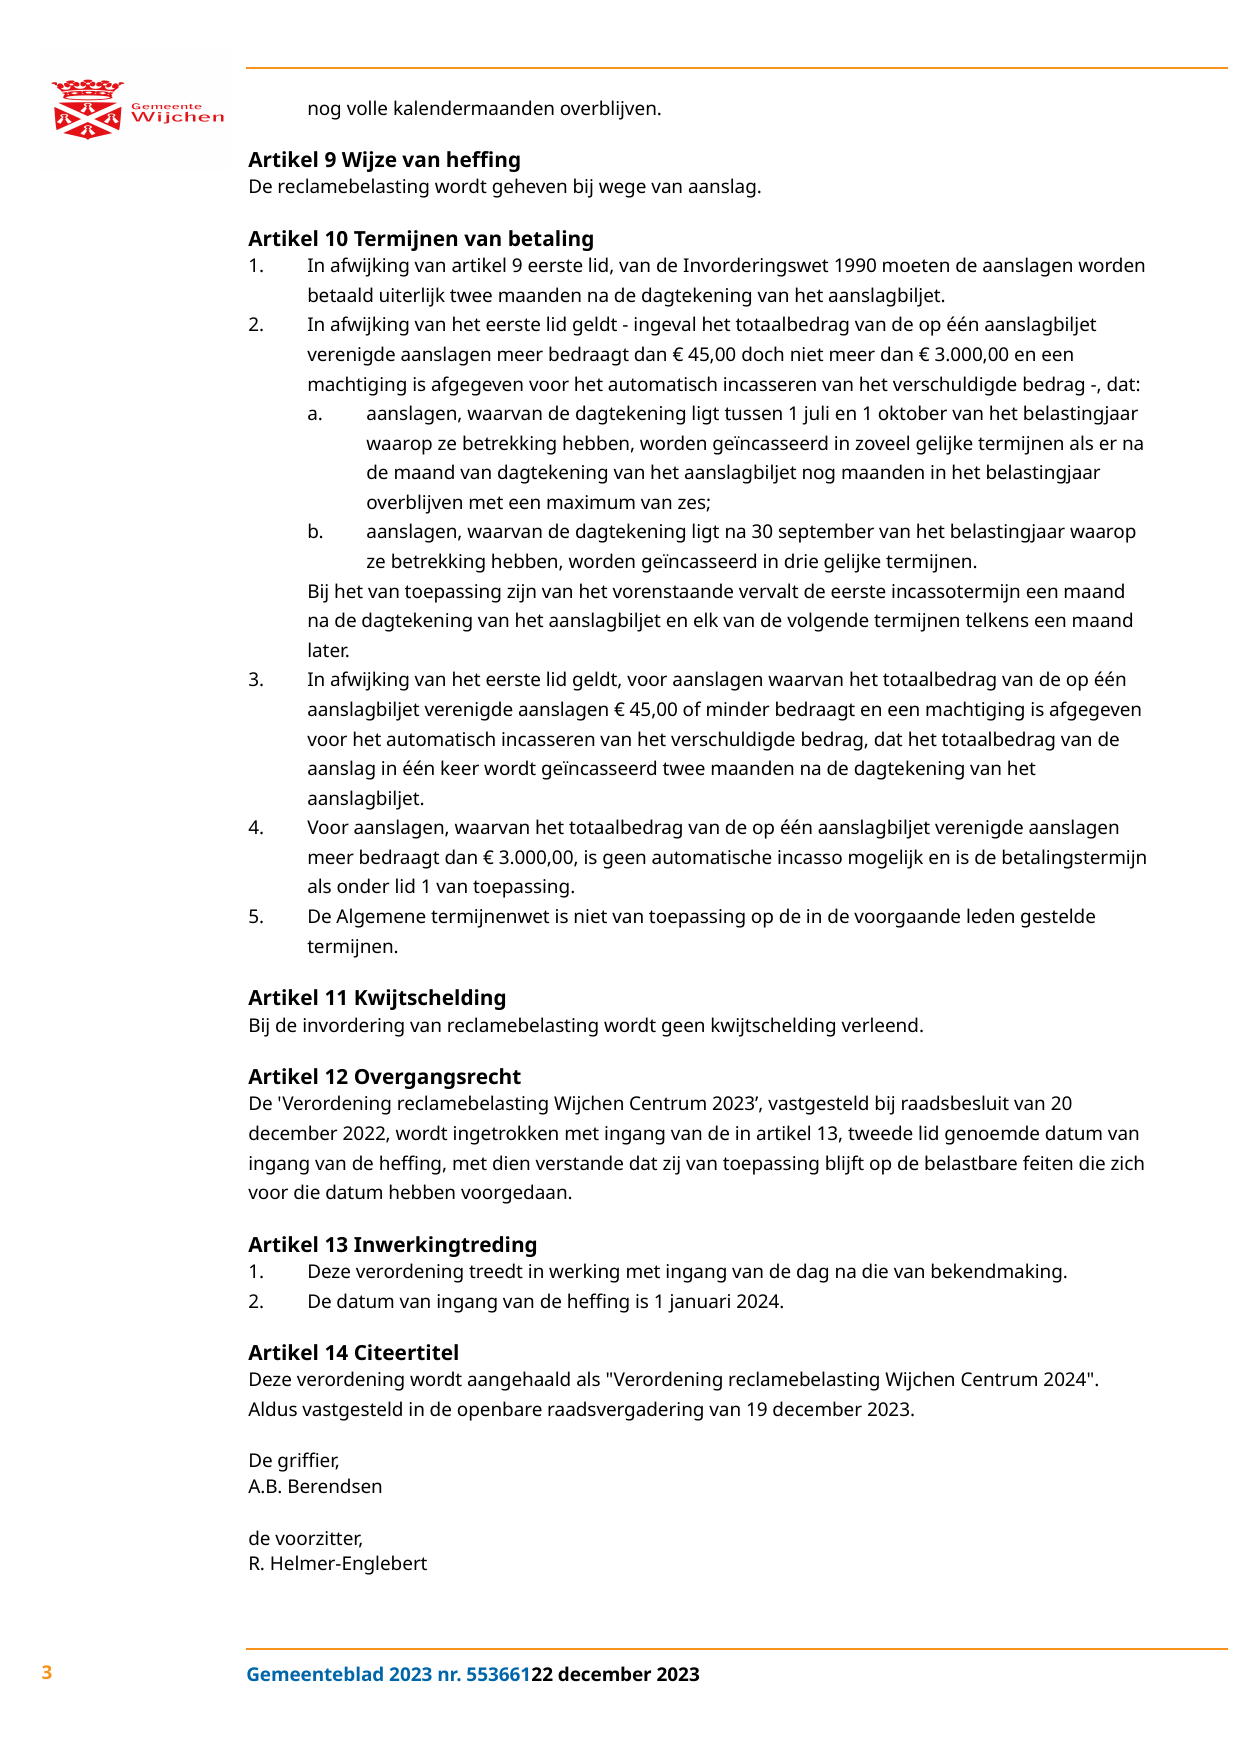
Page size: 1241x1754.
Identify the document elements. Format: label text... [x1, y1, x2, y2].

list aanslagen, waarvan de dagtekening ligt na 30 september van het belastingjaar waarop ze betrekking hebben, worden geïncasseerd in drie gelijke termijnen. [307, 519, 1152, 574]
text Deze verordening wordt aangehaald als "Verordening reclamebelasting Wijchen Centrum 2024". [248, 1367, 1152, 1392]
text Aldus vastgesteld in de openbare raadsvergadering van 19 december 2023. [248, 1396, 1152, 1422]
list In afwijking van het eerste lid geldt - ingeval het totaalbedrag van de op één aanslagbiljet verenigde aanslagen meer bedraagt dan € 45,00 doch niet meer dan € 3.000,00 en een machtiging is afgegeven voor het automatisch incasseren van het verschuldigde bedrag -, dat: [248, 312, 1152, 397]
text Artikel 11 Kwijtschelding [248, 983, 1152, 1012]
list Deze verordening treedt in werking met ingang van de dag na die van bekendmaking. [248, 1258, 1152, 1284]
text De griffier, [248, 1448, 1152, 1473]
text R. Helmer-Englebert [248, 1551, 1152, 1576]
list Bij het van toepassing zijn van het vorenstaande vervalt de eerste incassotermijn een maand na de dagtekening van het aanslagbiljet en elk van de volgende termijnen telkens een maand later. [248, 578, 1152, 663]
text Artikel 13 Inwerkingtreding [248, 1230, 1152, 1258]
list nog volle kalendermaanden overblijven. [248, 95, 1152, 121]
text De reclamebelasting wordt geheven bij wege van aanslag. [248, 174, 1152, 199]
text Artikel 10 Termijnen van betaling [248, 224, 1152, 252]
list Voor aanslagen, waarvan het totaalbedrag van de op één aanslagbiljet verenigde aanslagen meer bedraagt dan € 3.000,00, is geen automatische incasso mogelijk en is de betalingstermijn als onder lid 1 van toepassing. [248, 814, 1152, 899]
list De datum van ingang van de heffing is 1 januari 2024. [248, 1288, 1152, 1313]
list In afwijking van artikel 9 eerste lid, van de Invorderingswet 1990 moeten de aanslagen worden betaald uiterlijk twee maanden na de dagtekening van het aanslagbiljet. [248, 252, 1152, 308]
text De 'Verordening reclamebelasting Wijchen Centrum 2023’, vastgesteld bij raadsbesluit van 20 december 2022, wordt ingetrokken met ingang van de in artikel 13, tweede lid genoemde datum van ingang van de heffing, met dien verstande dat zij van toepassing blijft op de belastbare feiten die zich voor die datum hebben voorgedaan. [248, 1091, 1152, 1205]
text A.B. Berendsen [248, 1473, 1152, 1499]
picture [41, 47, 231, 172]
text Artikel 9 Wijze van heffing [248, 145, 1152, 174]
text de voorzitter, [248, 1525, 1152, 1551]
list In afwijking van het eerste lid geldt, voor aanslagen waarvan het totaalbedrag van de op één aanslagbiljet verenigde aanslagen € 45,00 of minder bedraagt en een machtiging is afgegeven voor het automatisch incasseren van het verschuldigde bedrag, dat het totaalbedrag van de aanslag in één keer wordt geïncasseerd twee maanden na de dagtekening van het aanslagbiljet. [248, 667, 1152, 811]
text Artikel 12 Overgangsrecht [248, 1062, 1152, 1091]
list aanslagen, waarvan de dagtekening ligt tussen 1 juli en 1 oktober van het belastingjaar waarop ze betrekking hebben, worden geïncasseerd in zoveel gelijke termijnen als er na de maand van dagtekening van het aanslagbiljet nog maanden in het belastingjaar overblijven met een maximum van zes; [307, 400, 1152, 515]
list De Algemene termijnenwet is niet van toepassing op de in de voorgaande leden gestelde termijnen. [248, 903, 1152, 959]
text Bij de invordering van reclamebelasting wordt geen kwijtschelding verleend. [248, 1012, 1152, 1037]
text Artikel 14 Citeertitel [248, 1338, 1152, 1367]
